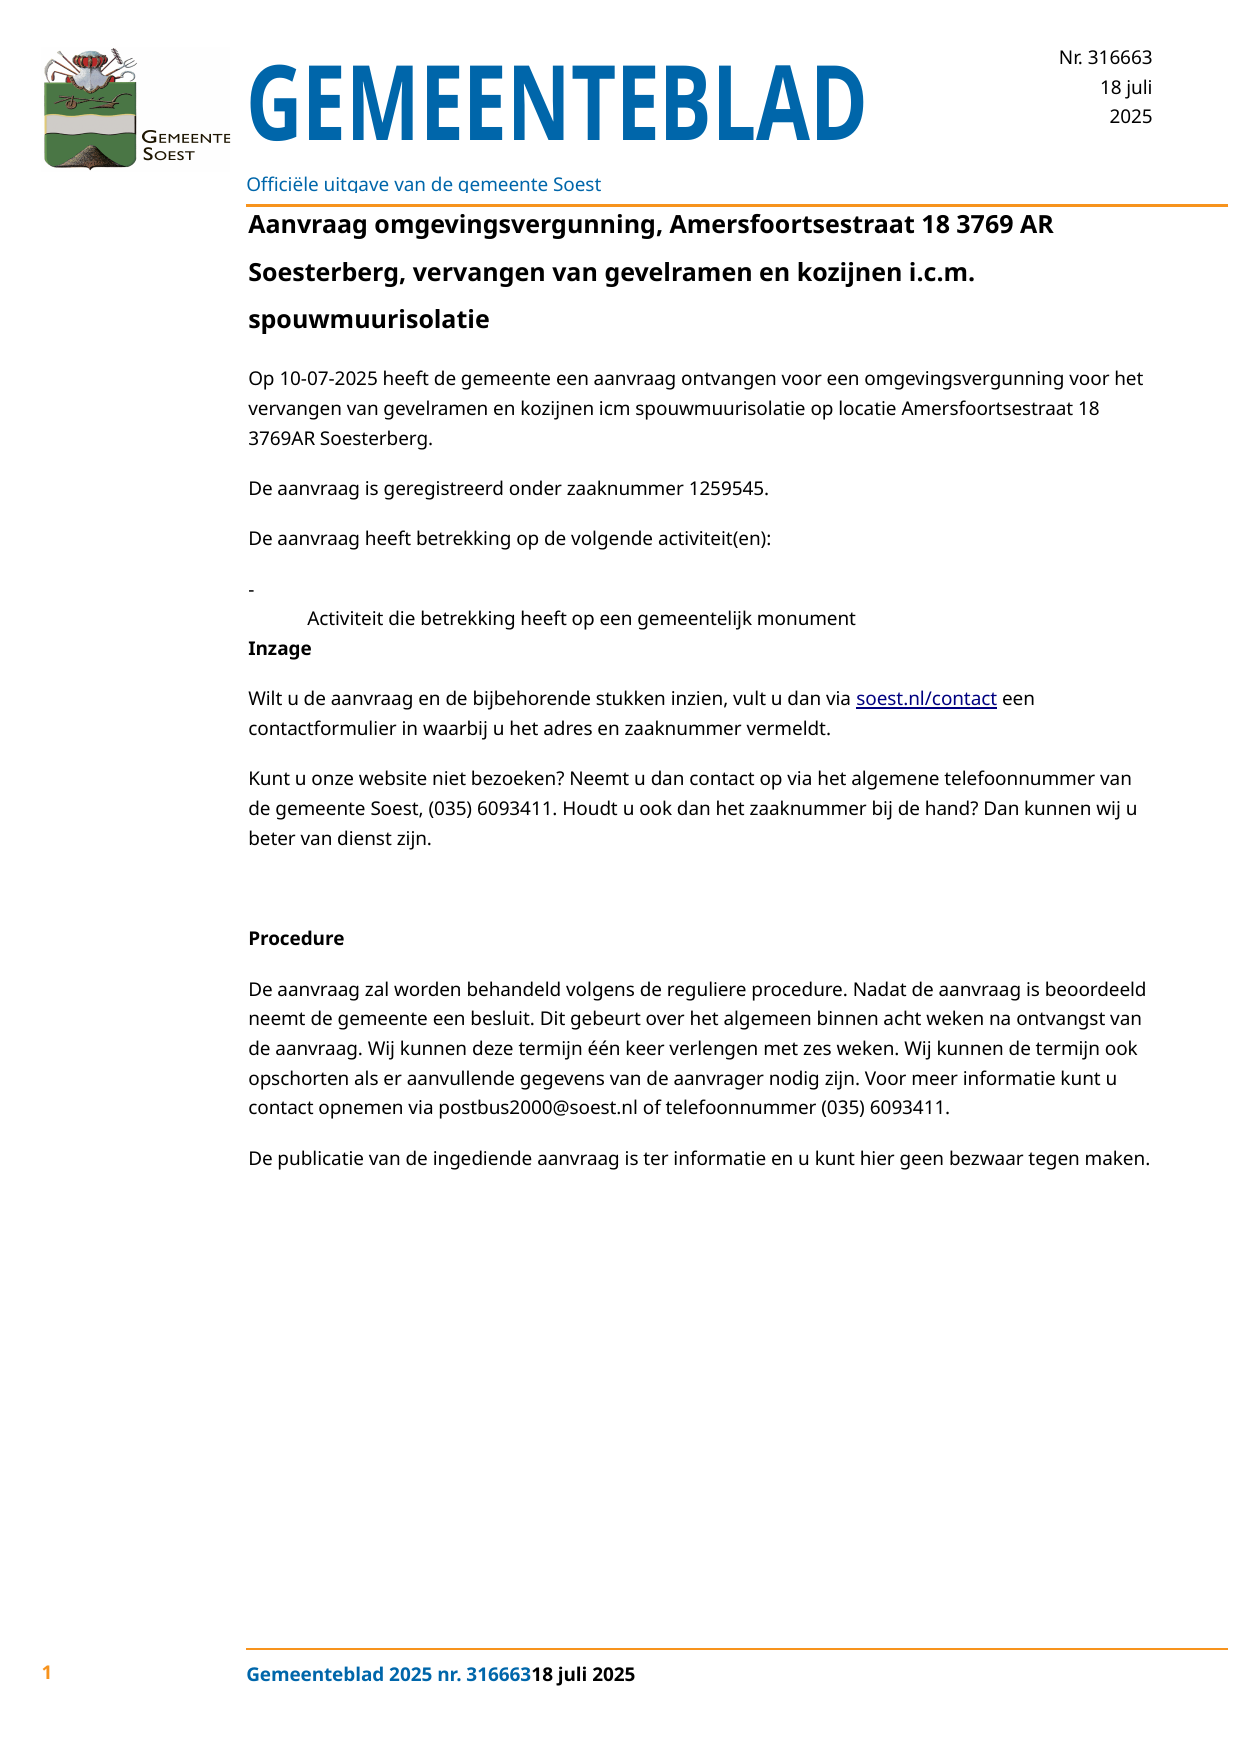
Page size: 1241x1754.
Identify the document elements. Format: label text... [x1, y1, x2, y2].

text De aanvraag zal worden behandeld volgens de reguliere procedure. Nadat de aanvraag is beoordeeld neemt de gemeente een besluit. Dit gebeurt over het algemeen binnen acht weken na ontvangst van de aanvraag. Wij kunnen deze termijn één keer verlengen met zes weken. Wij kunnen de termijn ook opschorten als er aanvullende gegevens van de aanvrager nodig zijn. Voor meer informatie kunt u contact opnemen via postbus2000@soest.nl of telefoonnummer (035) 6093411. [248, 976, 1152, 1120]
picture [41, 47, 231, 172]
text De publicatie van de ingediende aanvraag is ter informatie en u kunt hier geen bezwaar tegen maken. [248, 1145, 1152, 1170]
text Op 10-07-2025 heeft de gemeente een aanvraag ontvangen voor een omgevingsvergunning voor het vervangen van gevelramen en kozijnen icm spouwmuurisolatie op locatie Amersfoortsestraat 18 3769AR Soesterberg. [248, 366, 1152, 450]
text Aanvraag omgevingsvergunning, Amersfoortsestraat 18 3769 AR Soesterberg, vervangen van gevelramen en kozijnen i.c.m. spouwmuurisolatie [248, 207, 1152, 336]
text Wilt u de aanvraag en de bijbehorende stukken inzien, vult u dan via soest.nl/contact een contactformulier in waarbij u het adres en zaaknummer vermeldt. [248, 686, 1152, 741]
text De aanvraag is geregistreerd onder zaaknummer 1259545. [248, 475, 1152, 501]
text Inzage [248, 635, 1152, 661]
list Activiteit die betrekking heeft op een gemeentelijk monument [248, 606, 1152, 631]
text Kunt u onze website niet bezoeken? Neemt u dan contact op via het algemene telefoonnummer van de gemeente Soest, (035) 6093411. Houdt u ook dan het zaaknummer bij de hand? Dan kunnen wij u beter van dienst zijn. [248, 766, 1152, 850]
text De aanvraag heeft betrekking op de volgende activiteit(en): [248, 526, 1152, 551]
text Procedure [248, 926, 1152, 951]
